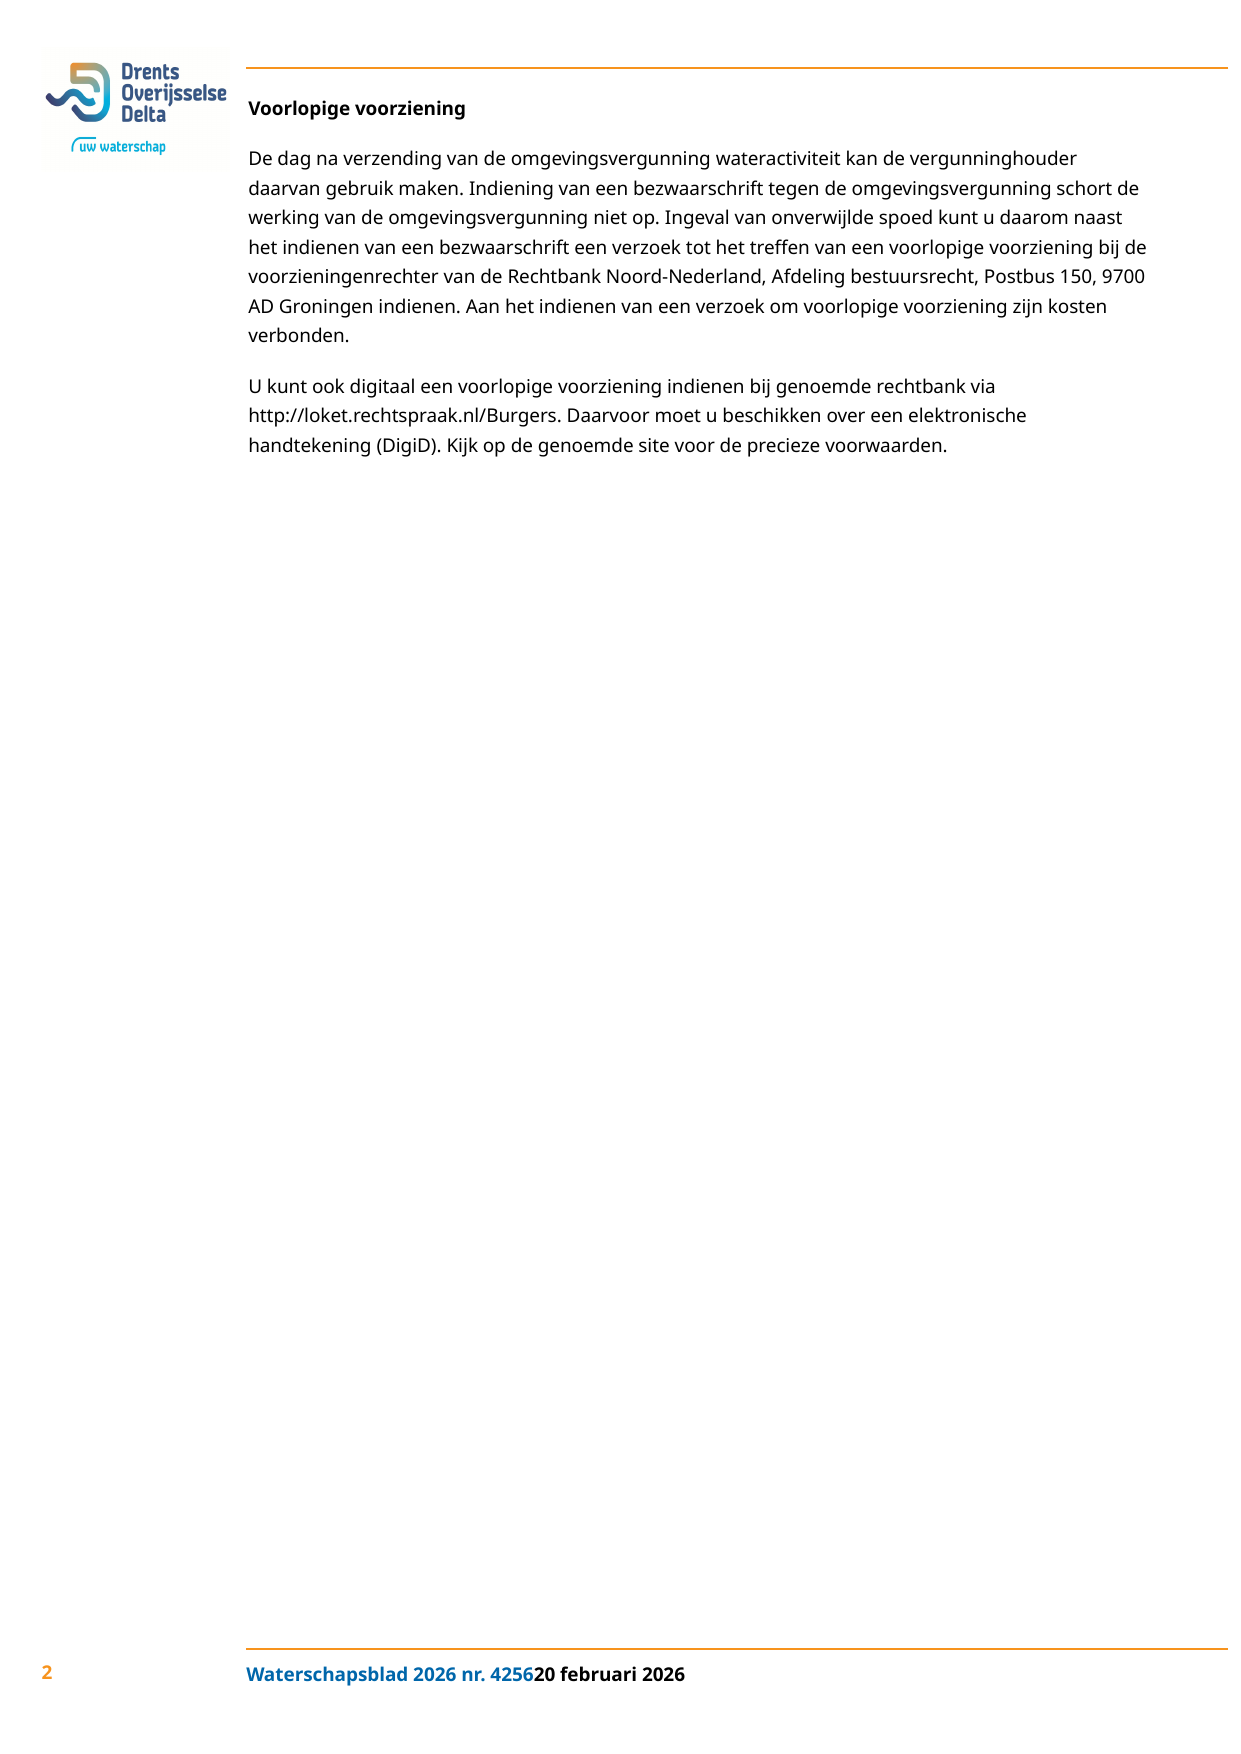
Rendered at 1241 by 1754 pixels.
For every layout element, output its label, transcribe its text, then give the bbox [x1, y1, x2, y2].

text U kunt ook digitaal een voorlopige voorziening indienen bij genoemde rechtbank via http://loket.rechtspraak.nl/Burgers. Daarvoor moet u beschikken over een elektronische handtekening (DigiD). Kijk op de genoemde site voor de precieze voorwaarden. [248, 373, 1152, 458]
text Voorlopige voorziening [248, 95, 1152, 121]
text De dag na verzending van de omgevingsvergunning wateractiviteit kan de vergunninghouder daarvan gebruik maken. Indiening van een bezwaarschrift tegen de omgevingsvergunning schort de werking van de omgevingsvergunning niet op. Ingeval van onverwijlde spoed kunt u daarom naast het indienen van een bezwaarschrift een verzoek tot het treffen van een voorlopige voorziening bij de voorzieningenrechter van de Rechtbank Noord-Nederland, Afdeling bestuursrecht, Postbus 150, 9700 AD Groningen indienen. Aan het indienen van een verzoek om voorlopige voorziening zijn kosten verbonden. [248, 145, 1152, 348]
picture [41, 47, 231, 172]
